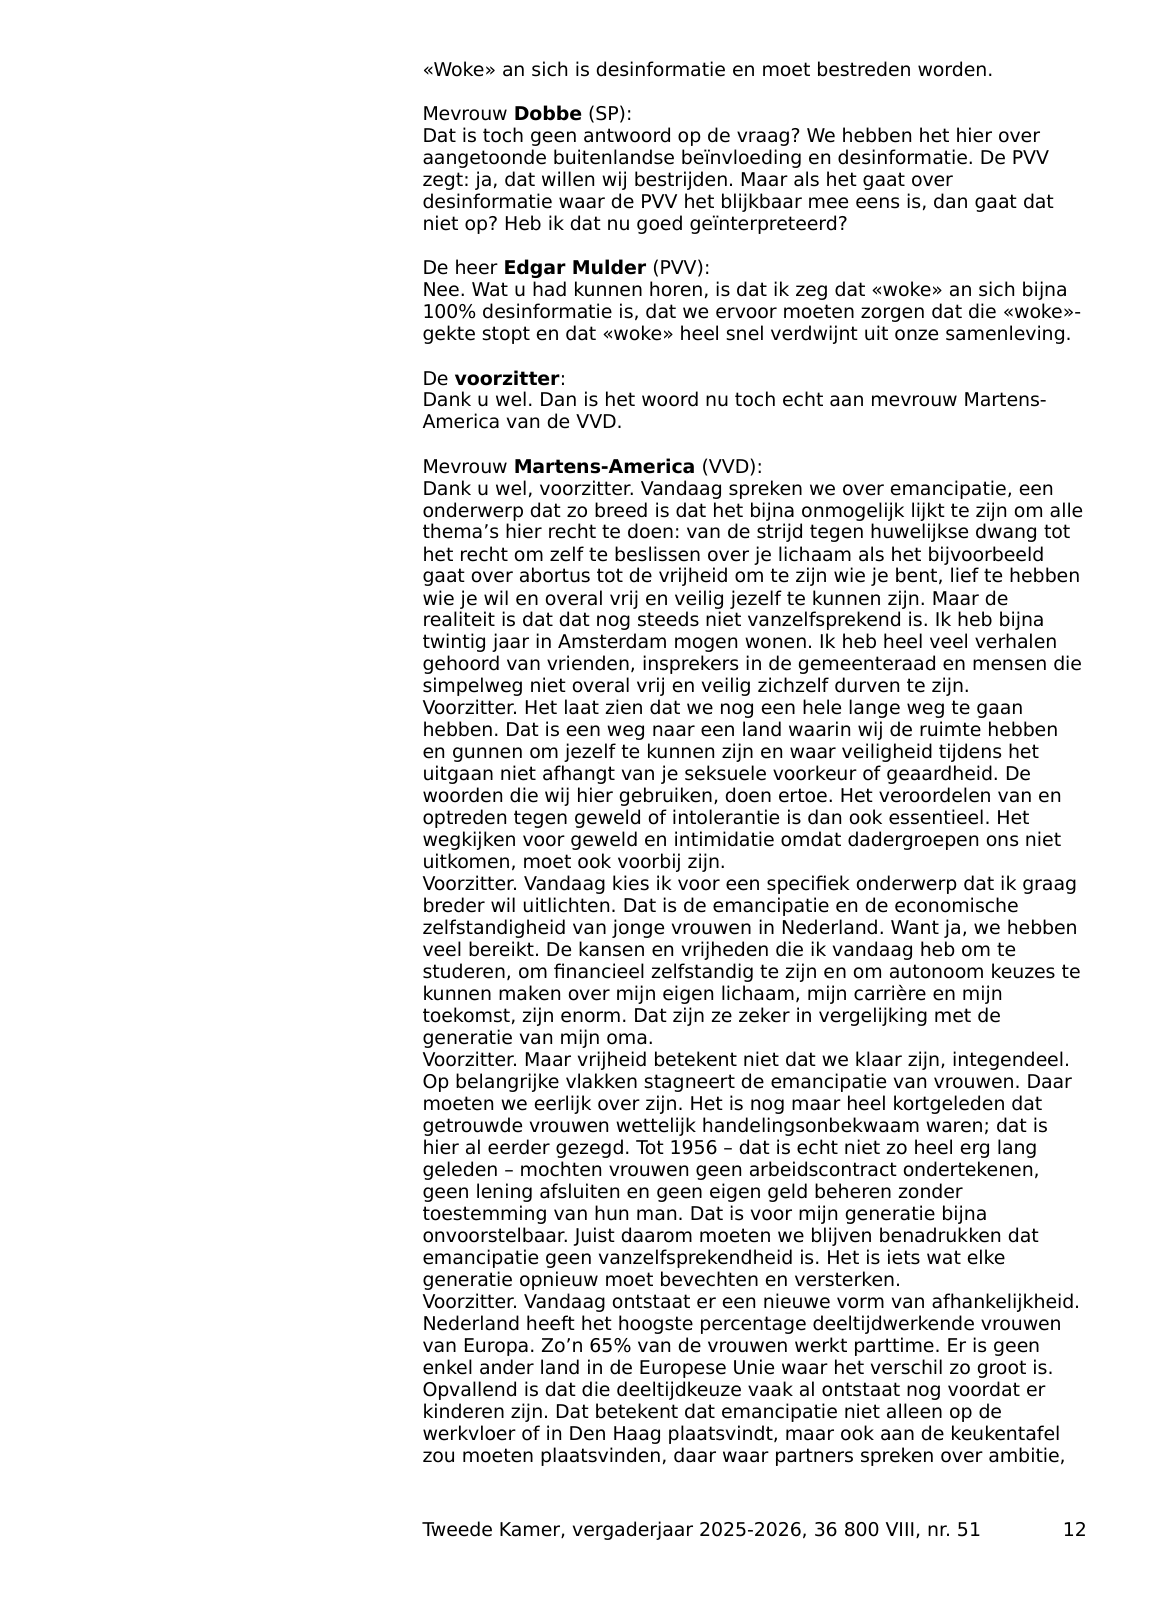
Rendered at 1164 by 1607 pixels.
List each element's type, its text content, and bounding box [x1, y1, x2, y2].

text «Woke» an sich is desinformatie en moet bestreden worden. [422, 59, 1087, 81]
text Nee. Wat u had kunnen horen, is dat ik zeg dat «woke» an sich bijna 100% desinformatie is, dat we ervoor moeten zorgen dat die «woke»-gekte stopt en dat «woke» heel snel verdwijnt uit onze samenleving. [422, 279, 1087, 345]
text Voorzitter. Maar vrijheid betekent niet dat we klaar zijn, integendeel. Op belangrijke vlakken stagneert de emancipatie van vrouwen. Daar moeten we eerlijk over zijn. Het is nog maar heel kortgeleden dat getrouwde vrouwen wettelijk handelingsonbekwaam waren; dat is hier al eerder gezegd. Tot 1956 – dat is echt niet zo heel erg lang geleden – mochten vrouwen geen arbeidscontract ondertekenen, geen lening afsluiten en geen eigen geld beheren zonder toestemming van hun man. Dat is voor mijn generatie bijna onvoorstelbaar. Juist daarom moeten we blijven benadrukken dat emancipatie geen vanzelfsprekendheid is. Het is iets wat elke generatie opnieuw moet bevechten en versterken. [422, 1049, 1087, 1291]
text Mevrouw Martens-America (VVD): [422, 456, 1087, 477]
text Voorzitter. Vandaag ontstaat er een nieuwe vorm van afhankelijkheid. Nederland heeft het hoogste percentage deeltijdwerkende vrouwen van Europa. Zo’n 65% van de vrouwen werkt parttime. Er is geen enkel ander land in de Europese Unie waar het verschil zo groot is. Opvallend is dat die deeltijdkeuze vaak al ontstaat nog voordat er kinderen zijn. Dat betekent dat emancipatie niet alleen op de werkvloer of in Den Haag plaatsvindt, maar ook aan de keukentafel zou moeten plaatsvinden, daar waar partners spreken over ambitie, [422, 1291, 1087, 1467]
text Mevrouw Dobbe (SP): [422, 103, 1087, 125]
text De voorzitter: [422, 367, 1087, 389]
text De heer Edgar Mulder (PVV): [422, 257, 1087, 279]
text Voorzitter. Het laat zien dat we nog een hele lange weg te gaan hebben. Dat is een weg naar een land waarin wij de ruimte hebben en gunnen om jezelf te kunnen zijn en waar veiligheid tijdens het uitgaan niet afhangt van je seksuele voorkeur of geaardheid. De woorden die wij hier gebruiken, doen ertoe. Het veroordelen van en optreden tegen geweld of intolerantie is dan ook essentieel. Het wegkijken voor geweld en intimidatie omdat dadergroepen ons niet uitkomen, moet ook voorbij zijn. [422, 697, 1087, 873]
text Dat is toch geen antwoord op de vraag? We hebben het hier over aangetoonde buitenlandse beïnvloeding en desinformatie. De PVV zegt: ja, dat willen wij bestrijden. Maar als het gaat over desinformatie waar de PVV het blijkbaar mee eens is, dan gaat dat niet op? Heb ik dat nu goed geïnterpreteerd? [422, 125, 1087, 235]
text Voorzitter. Vandaag kies ik voor een specifiek onderwerp dat ik graag breder wil uitlichten. Dat is de emancipatie en de economische zelfstandigheid van jonge vrouwen in Nederland. Want ja, we hebben veel bereikt. De kansen en vrijheden die ik vandaag heb om te studeren, om financieel zelfstandig te zijn en om autonoom keuzes te kunnen maken over mijn eigen lichaam, mijn carrière en mijn toekomst, zijn enorm. Dat zijn ze zeker in vergelijking met de generatie van mijn oma. [422, 873, 1087, 1049]
text Dank u wel. Dan is het woord nu toch echt aan mevrouw Martens-America van de VVD. [422, 389, 1087, 433]
text Dank u wel, voorzitter. Vandaag spreken we over emancipatie, een onderwerp dat zo breed is dat het bijna onmogelijk lijkt te zijn om alle thema’s hier recht te doen: van de strijd tegen huwelijkse dwang tot het recht om zelf te beslissen over je lichaam als het bijvoorbeeld gaat over abortus tot de vrijheid om te zijn wie je bent, lief te hebben wie je wil en overal vrij en veilig jezelf te kunnen zijn. Maar de realiteit is dat dat nog steeds niet vanzelfsprekend is. Ik heb bijna twintig jaar in Amsterdam mogen wonen. Ik heb heel veel verhalen gehoord van vrienden, insprekers in de gemeenteraad en mensen die simpelweg niet overal vrij en veilig zichzelf durven te zijn. [422, 477, 1087, 697]
